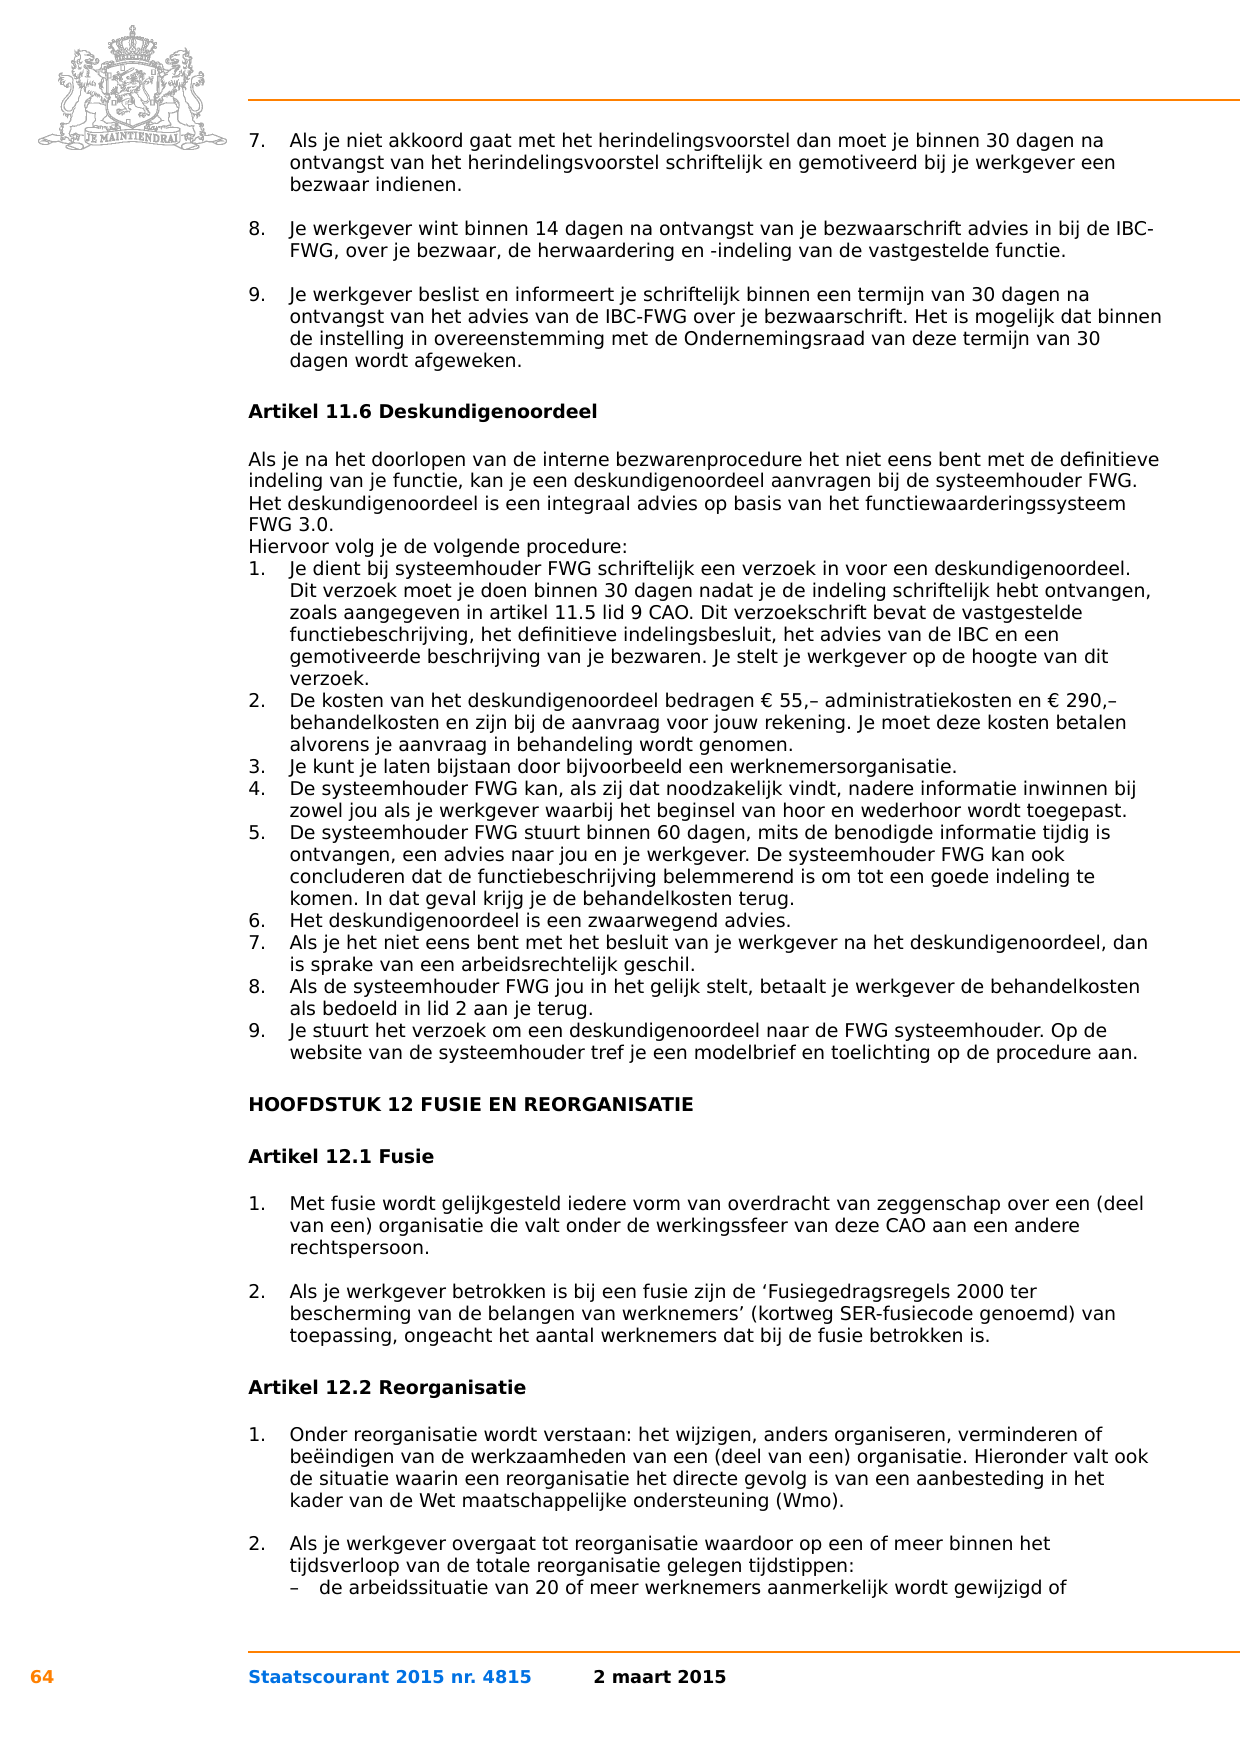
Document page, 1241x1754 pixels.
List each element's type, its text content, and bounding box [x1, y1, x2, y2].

text 3. Je kunt je laten bijstaan door bijvoorbeeld een werknemersorganisatie. [248, 756, 1163, 778]
text 4. De systeemhouder FWG kan, als zij dat noodzakelijk vindt, nadere informatie inwinnen bij zowel jou als je werkgever waarbij het beginsel van hoor en wederhoor wordt toegepast. [248, 778, 1163, 822]
text 9. Je werkgever beslist en informeert je schriftelijk binnen een termijn van 30 dagen na ontvangst van het advies van de IBC-FWG over je bezwaarschrift. Het is mogelijk dat binnen de instelling in overeenstemming met de Ondernemingsraad van deze termijn van 30 dagen wordt afgeweken. [248, 283, 1163, 371]
text 7. Als je het niet eens bent met het besluit van je werkgever na het deskundigenoordeel, dan is sprake van een arbeidsrechtelijk geschil. [248, 932, 1163, 976]
subtitle Artikel 12.2 Reorganisatie [248, 1377, 1163, 1398]
text 2. De kosten van het deskundigenoordeel bedragen € 55,– administratiekosten en € 290,– behandelkosten en zijn bij de aanvraag voor jouw rekening. Je moet deze kosten betalen alvorens je aanvraag in behandeling wordt genomen. [248, 690, 1163, 756]
text 1. Onder reorganisatie wordt verstaan: het wijzigen, anders organiseren, verminderen of beëindigen van de werkzaamheden van een (deel van een) organisatie. Hieronder valt ook de situatie waarin een reorganisatie het directe gevolg is van een aanbesteding in het kader van de Wet maatschappelijke ondersteuning (Wmo). [248, 1423, 1163, 1511]
text 9. Je stuurt het verzoek om een deskundigenoordeel naar de FWG systeemhouder. Op de website van de systeemhouder tref je een modelbrief en toelichting op de procedure aan. [248, 1020, 1163, 1064]
text 2. Als je werkgever overgaat tot reorganisatie waardoor op een of meer binnen het tijdsverloop van de totale reorganisatie gelegen tijdstippen: [248, 1533, 1163, 1577]
text 7. Als je niet akkoord gaat met het herindelingsvoorstel dan moet je binnen 30 dagen na ontvangst van het herindelingsvoorstel schriftelijk en gemotiveerd bij je werkgever een bezwaar indienen. [248, 130, 1163, 196]
subtitle HOOFDSTUK 12 FUSIE EN REORGANISATIE [248, 1094, 1163, 1116]
subtitle Artikel 11.6 Deskundigenoordeel [248, 401, 1163, 423]
text 1. Je dient bij systeemhouder FWG schriftelijk een verzoek in voor een deskundigenoordeel. Dit verzoek moet je doen binnen 30 dagen nadat je de indeling schriftelijk hebt ontvangen, zoals aangegeven in artikel 11.5 lid 9 CAO. Dit verzoekschrift bevat de vastgestelde functiebeschrijving, het definitieve indelingsbesluit, het advies van de IBC en een gemotiveerde beschrijving van je bezwaren. Je stelt je werkgever op de hoogte van dit verzoek. [248, 558, 1163, 690]
text 6. Het deskundigenoordeel is een zwaarwegend advies. [248, 910, 1163, 932]
text Als je na het doorlopen van de interne bezwarenprocedure het niet eens bent met de definitieve indeling van je functie, kan je een deskundigenoordeel aanvragen bij de systeemhouder FWG. Het deskundigenoordeel is een integraal advies op basis van het functiewaarderingssysteem FWG 3.0. [248, 448, 1163, 536]
text 5. De systeemhouder FWG stuurt binnen 60 dagen, mits de benodigde informatie tijdig is ontvangen, een advies naar jou en je werkgever. De systeemhouder FWG kan ook concluderen dat de functiebeschrijving belemmerend is om tot een goede indeling te komen. In dat geval krijg je de behandelkosten terug. [248, 822, 1163, 910]
text 2. Als je werkgever betrokken is bij een fusie zijn de ‘Fusiegedragsregels 2000 ter bescherming van de belangen van werknemers’ (kortweg SER-fusiecode genoemd) van toepassing, ongeacht het aantal werknemers dat bij de fusie betrokken is. [248, 1281, 1163, 1347]
text 8. Als de systeemhouder FWG jou in het gelijk stelt, betaalt je werkgever de behandelkosten als bedoeld in lid 2 aan je terug. [248, 976, 1163, 1020]
text 8. Je werkgever wint binnen 14 dagen na ontvangst van je bezwaarschrift advies in bij de IBC-FWG, over je bezwaar, de herwaardering en -indeling van de vastgestelde functie. [248, 218, 1163, 262]
text 1. Met fusie wordt gelijkgesteld iedere vorm van overdracht van zeggenschap over een (deel van een) organisatie die valt onder de werkingssfeer van deze CAO aan een andere rechtspersoon. [248, 1193, 1163, 1259]
picture [38, 25, 227, 150]
text Hiervoor volg je de volgende procedure: [248, 536, 1163, 558]
text – de arbeidssituatie van 20 of meer werknemers aanmerkelijk wordt gewijzigd of [289, 1577, 1163, 1599]
subtitle Artikel 12.1 Fusie [248, 1146, 1163, 1168]
